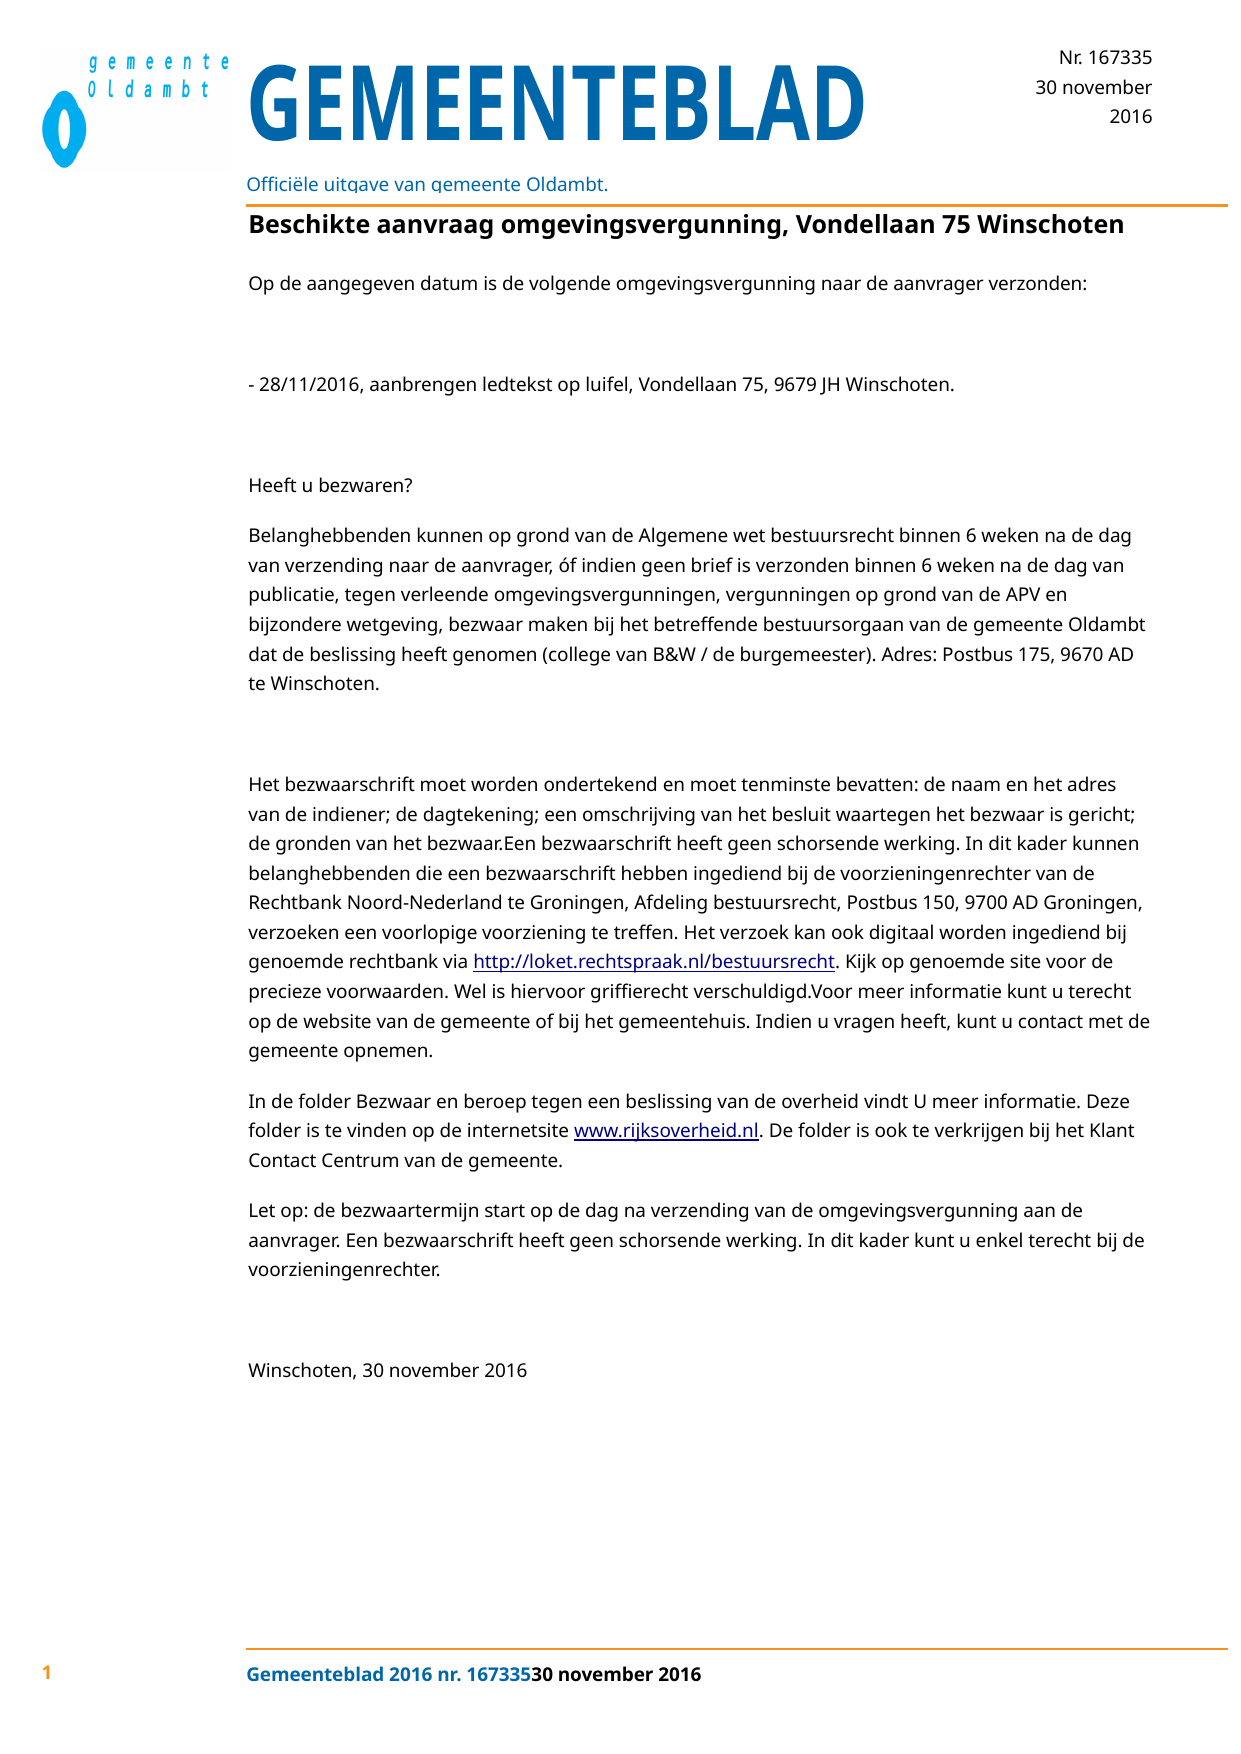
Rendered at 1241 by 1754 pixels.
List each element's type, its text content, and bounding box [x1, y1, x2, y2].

text Beschikte aanvraag omgevingsvergunning, Vondellaan 75 Winschoten [248, 207, 1152, 241]
text Het bezwaarschrift moet worden ondertekend en moet tenminste bevatten: de naam en het adres van de indiener; de dagtekening; een omschrijving van het besluit waartegen het bezwaar is gericht; de gronden van het bezwaar.Een bezwaarschrift heeft geen schorsende werking. In dit kader kunnen belanghebbenden die een bezwaarschrift hebben ingediend bij de voorzieningenrechter van de Rechtbank Noord-Nederland te Groningen, Afdeling bestuursrecht, Postbus 150, 9700 AD Groningen, verzoeken een voorlopige voorziening te treffen. Het verzoek kan ook digitaal worden ingediend bij genoemde rechtbank via http://loket.rechtspraak.nl/bestuursrecht. Kijk op genoemde site voor de precieze voorwaarden. Wel is hiervoor griffierecht verschuldigd.Voor meer informatie kunt u terecht op de website van de gemeente of bij het gemeentehuis. Indien u vragen heeft, kunt u contact met de gemeente opnemen. [248, 771, 1152, 1063]
picture [41, 47, 231, 172]
text Winschoten, 30 november 2016 [248, 1357, 1152, 1383]
text Heeft u bezwaren? [248, 472, 1152, 498]
text Let op: de bezwaartermijn start op de dag na verzending van de omgevingsvergunning aan de aanvrager. Een bezwaarschrift heeft geen schorsende werking. In dit kader kunt u enkel terecht bij de voorzieningenrechter. [248, 1197, 1152, 1282]
text Belanghebbenden kunnen op grond van de Algemene wet bestuursrecht binnen 6 weken na de dag van verzending naar de aanvrager, óf indien geen brief is verzonden binnen 6 weken na de dag van publicatie, tegen verleende omgevingsvergunningen, vergunningen op grond van de APV en bijzondere wetgeving, bezwaar maken bij het betreffende bestuursorgaan van de gemeente Oldambt dat de beslissing heeft genomen (college van B&W / de burgemeester). Adres: Postbus 175, 9670 AD te Winschoten. [248, 522, 1152, 696]
text - 28/11/2016, aanbrengen ledtekst op luifel, Vondellaan 75, 9679 JH Winschoten. [248, 371, 1152, 397]
text In de folder Bezwaar en beroep tegen een beslissing van de overheid vindt U meer informatie. Deze folder is te vinden op de internetsite www.rijksoverheid.nl. De folder is ook te verkrijgen bij het Klant Contact Centrum van de gemeente. [248, 1088, 1152, 1173]
text Op de aangegeven datum is de volgende omgevingsvergunning naar de aanvrager verzonden: [248, 270, 1152, 296]
